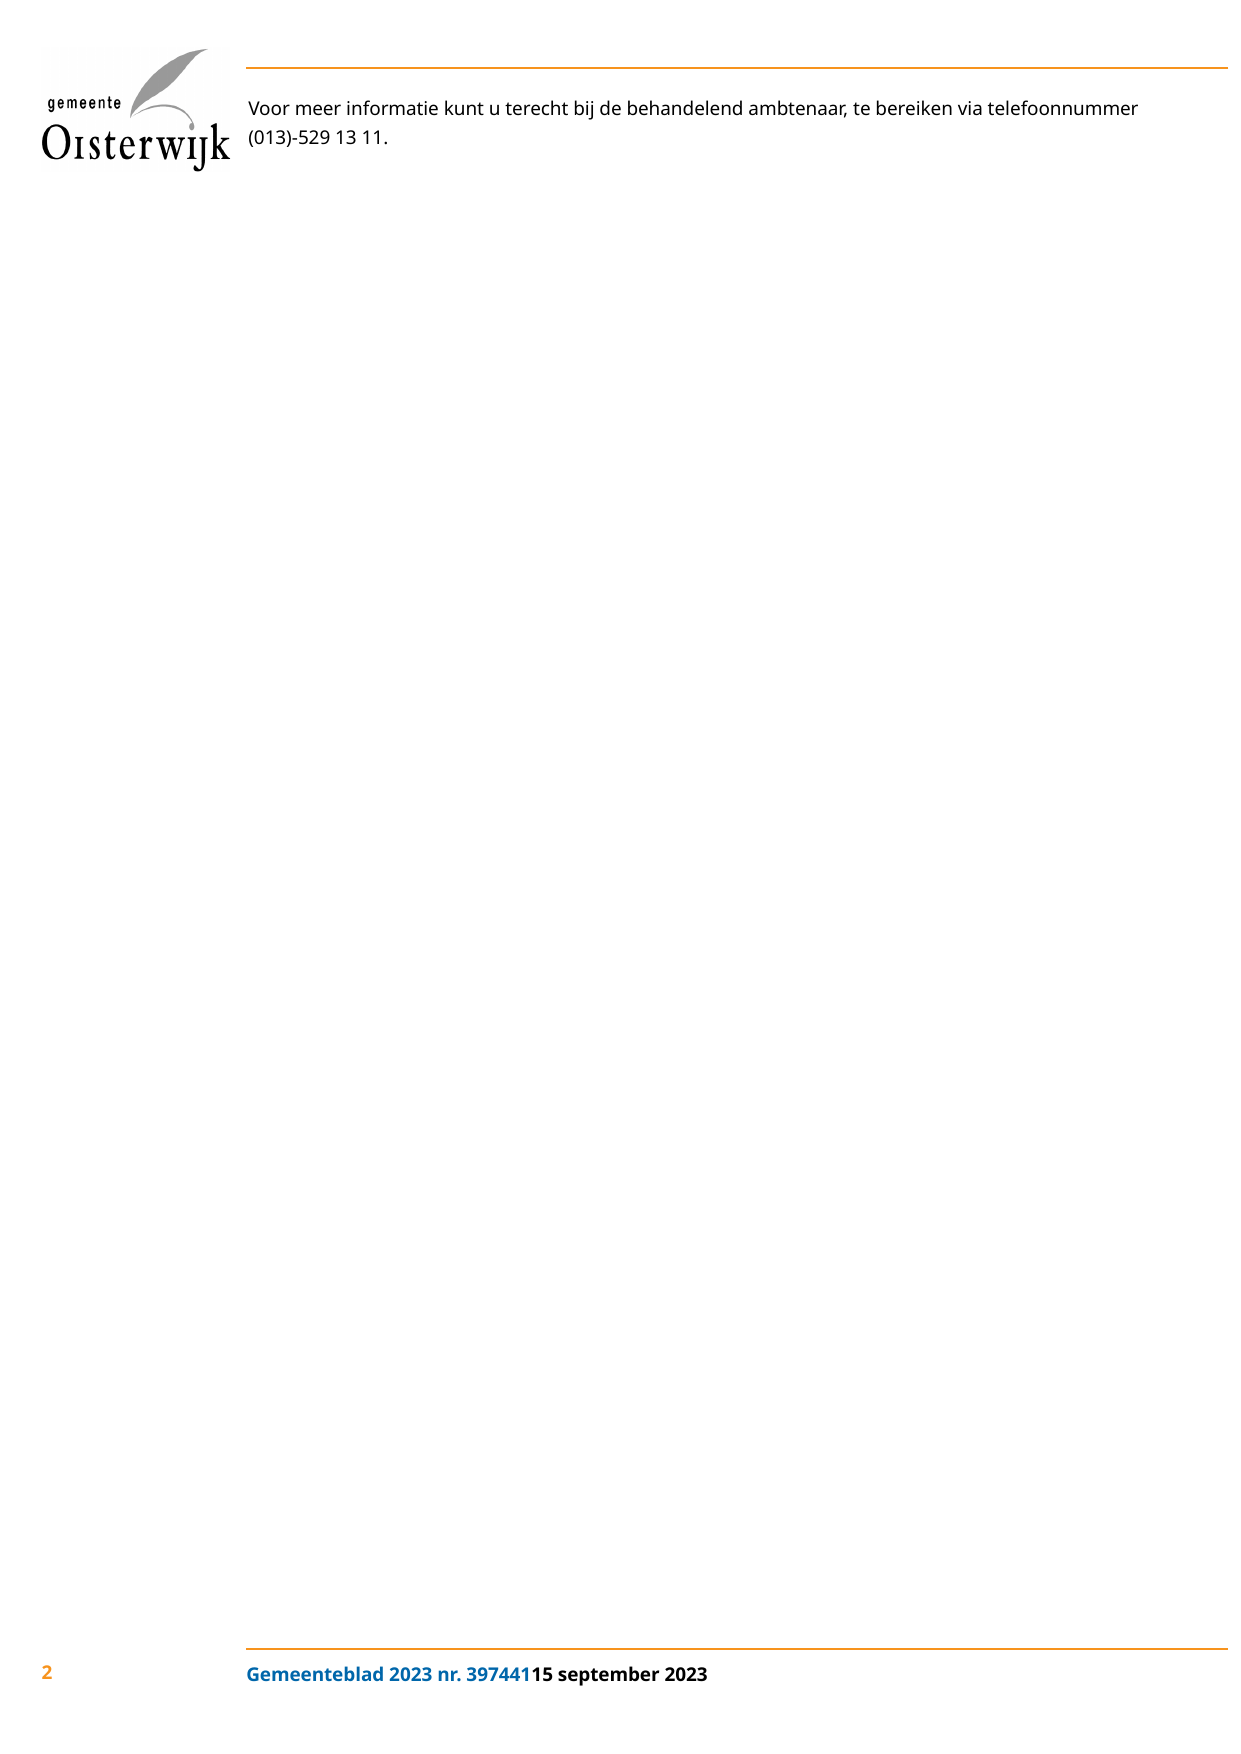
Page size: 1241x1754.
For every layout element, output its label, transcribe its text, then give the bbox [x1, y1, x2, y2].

picture [41, 47, 231, 172]
text Voor meer informatie kunt u terecht bij de behandelend ambtenaar, te bereiken via telefoonnummer (013)-529 13 11. [248, 95, 1152, 150]
